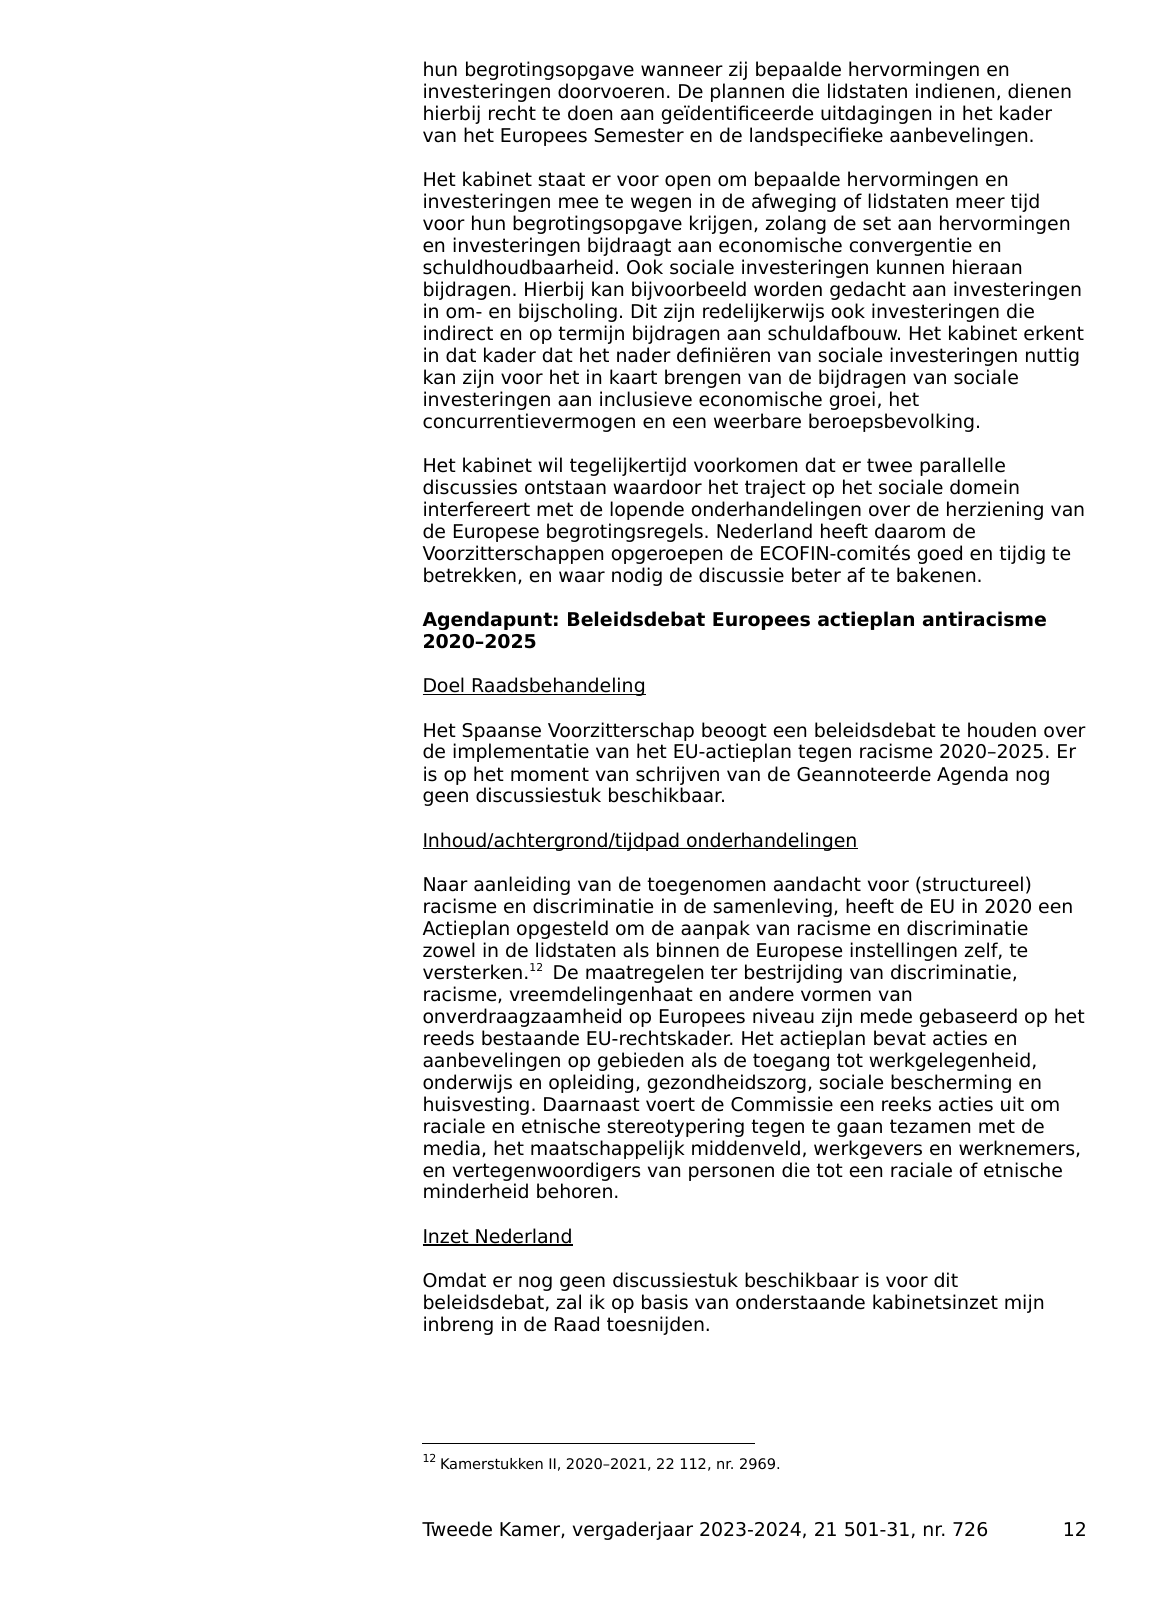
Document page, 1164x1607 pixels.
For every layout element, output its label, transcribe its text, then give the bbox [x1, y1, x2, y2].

text Het kabinet wil tegelijkertijd voorkomen dat er twee parallelle discussies ontstaan waardoor het traject op het sociale domein interfereert met de lopende onderhandelingen over de herziening van de Europese begrotingsregels. Nederland heeft daarom de Voorzitterschappen opgeroepen de ECOFIN-comités goed en tijdig te betrekken, en waar nodig de discussie beter af te bakenen. [422, 455, 1087, 587]
subtitle Doel Raadsbehandeling [422, 675, 1087, 697]
text Naar aanleiding van de toegenomen aandacht voor (structureel) racisme en discriminatie in de samenleving, heeft de EU in 2020 een Actieplan opgesteld om de aanpak van racisme en discriminatie zowel in de lidstaten als binnen de Europese instellingen zelf, te versterken. De maatregelen ter bestrijding van discriminatie, racisme, vreemdelingenhaat en andere vormen van onverdraagzaamheid op Europees niveau zijn mede gebaseerd op het reeds bestaande EU-rechtskader. Het actieplan bevat acties en aanbevelingen op gebieden als de toegang tot werkgelegenheid, onderwijs en opleiding, gezondheidszorg, sociale bescherming en huisvesting. Daarnaast voert de Commissie een reeks acties uit om raciale en etnische stereotypering tegen te gaan tezamen met de media, het maatschappelijk middenveld, werkgevers en werknemers, en vertegenwoordigers van personen die tot een raciale of etnische minderheid behoren. [422, 874, 1087, 1203]
text Omdat er nog geen discussiestuk beschikbaar is voor dit beleidsdebat, zal ik op basis van onderstaande kabinetsinzet mijn inbreng in de Raad toesnijden. [422, 1270, 1087, 1336]
subtitle Inzet Nederland [422, 1226, 1087, 1248]
subtitle Agendapunt: Beleidsdebat Europees actieplan antiracisme 2020–2025 [422, 609, 1087, 653]
text Het kabinet staat er voor open om bepaalde hervormingen en investeringen mee te wegen in de afweging of lidstaten meer tijd voor hun begrotingsopgave krijgen, zolang de set aan hervormingen en investeringen bijdraagt aan economische convergentie en schuldhoudbaarheid. Ook sociale investeringen kunnen hieraan bijdragen. Hierbij kan bijvoorbeeld worden gedacht aan investeringen in om- en bijscholing. Dit zijn redelijkerwijs ook investeringen die indirect en op termijn bijdragen aan schuldafbouw. Het kabinet erkent in dat kader dat het nader definiëren van sociale investeringen nuttig kan zijn voor het in kaart brengen van de bijdragen van sociale investeringen aan inclusieve economische groei, het concurrentievermogen en een weerbare beroepsbevolking. [422, 169, 1087, 433]
text hun begrotingsopgave wanneer zij bepaalde hervormingen en investeringen doorvoeren. De plannen die lidstaten indienen, dienen hierbij recht te doen aan geïdentificeerde uitdagingen in het kader van het Europees Semester en de landspecifieke aanbevelingen. [422, 59, 1087, 147]
text Het Spaanse Voorzitterschap beoogt een beleidsdebat te houden over de implementatie van het EU-actieplan tegen racisme 2020–2025. Er is op het moment van schrijven van de Geannoteerde Agenda nog geen discussiestuk beschikbaar. [422, 719, 1087, 807]
subtitle Inhoud/achtergrond/tijdpad onderhandelingen [422, 829, 1087, 852]
text Kamerstukken II, 2020–2021, 22 112, nr. 2969. [422, 1452, 1087, 1474]
